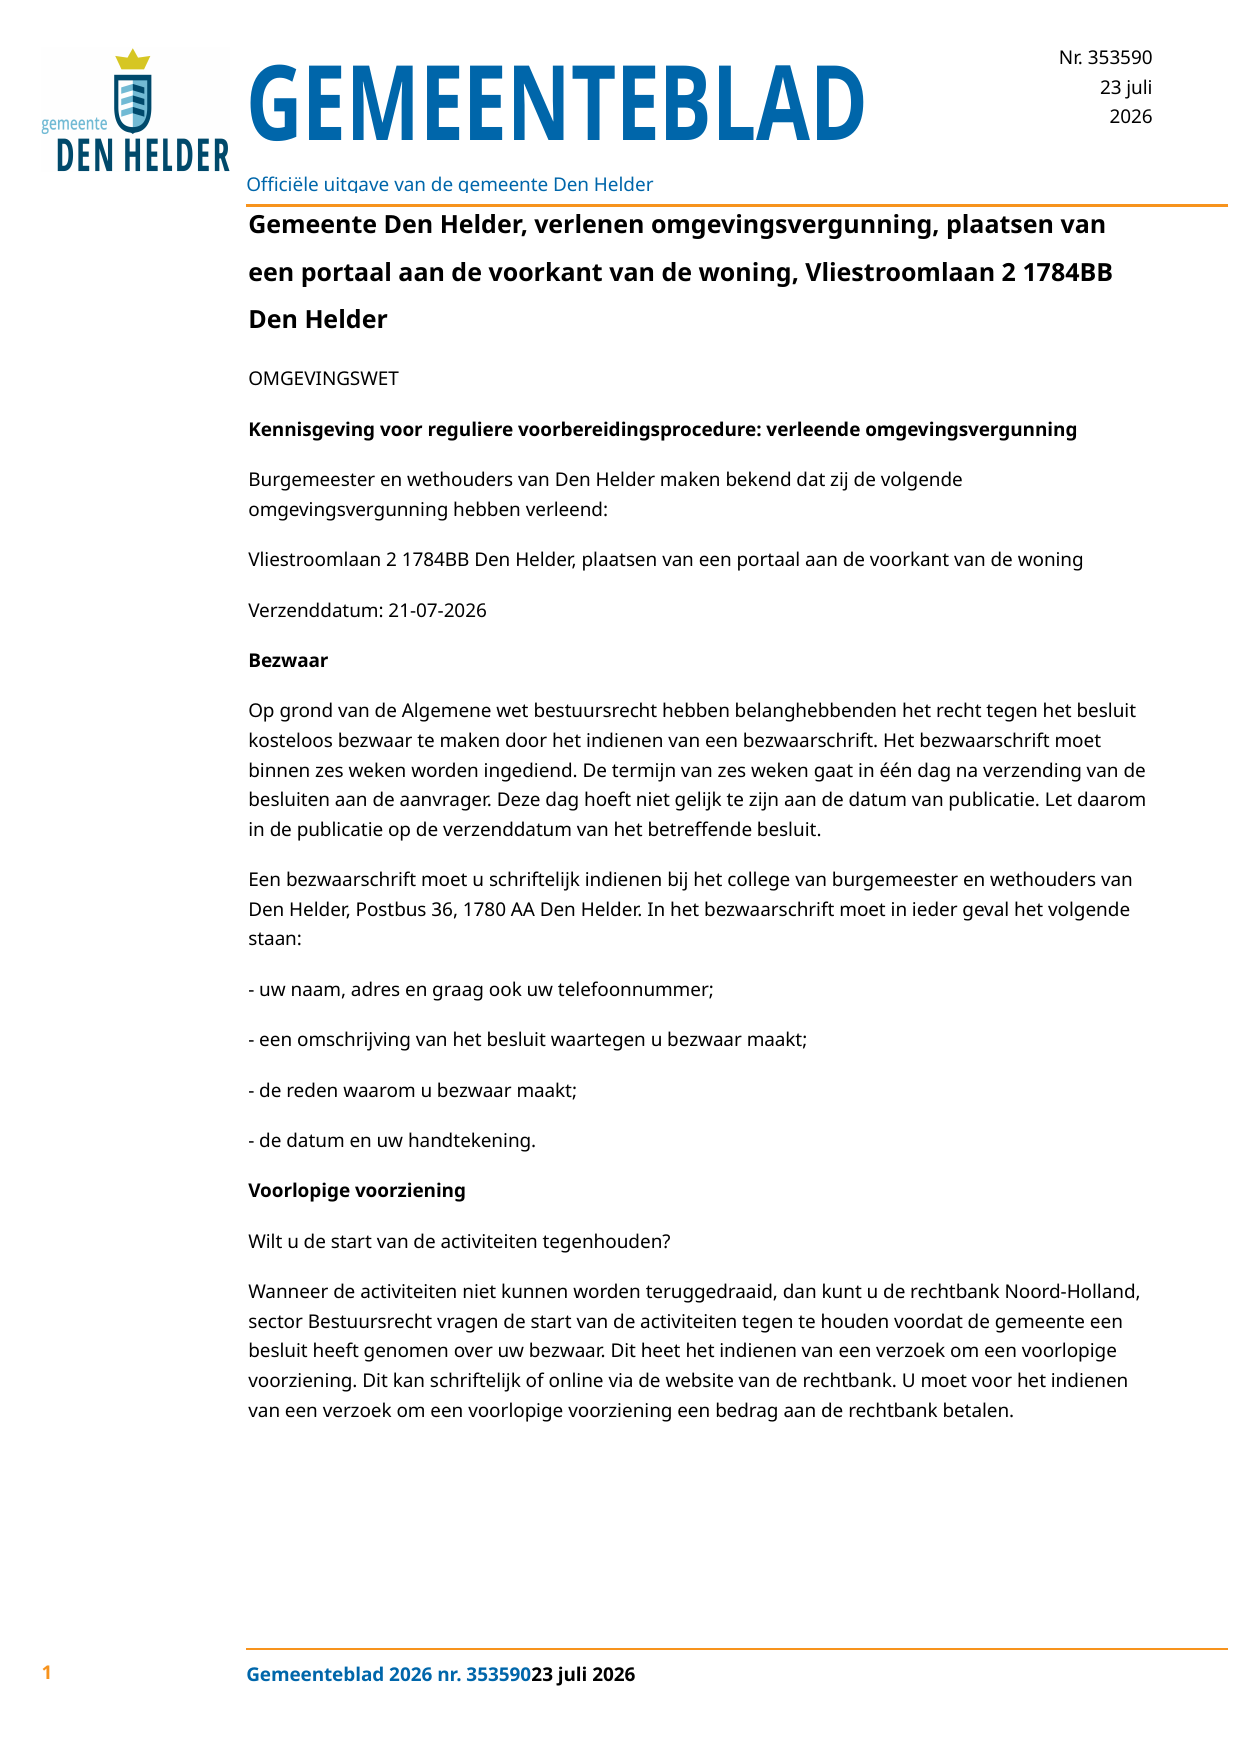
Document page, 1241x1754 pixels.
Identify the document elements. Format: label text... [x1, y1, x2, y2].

picture [100, 154, 106, 172]
text - de reden waarom u bezwaar maakt; [248, 1077, 1152, 1102]
text Een bezwaarschrift moet u schriftelijk indienen bij het college van burgemeester en wethouders van Den Helder, Postbus 36, 1780 AA Den Helder. In het bezwaarschrift moet in ieder geval het volgende staan: [248, 866, 1152, 951]
text Gemeente Den Helder, verlenen omgevingsvergunning, plaatsen van een portaal aan de voorkant van de woning, Vliestroomlaan 2 1784BB Den Helder [248, 207, 1152, 336]
text Kennisgeving voor reguliere voorbereidingsprocedure: verleende omgevingsvergunning [248, 416, 1152, 442]
text - uw naam, adres en graag ook uw telefoonnummer; [248, 976, 1152, 1002]
text OMGEVINGSWET [248, 366, 1152, 391]
picture [182, 144, 187, 165]
text Vliestroomlaan 2 1784BB Den Helder, plaatsen van een portaal aan de voorkant van de woning [248, 546, 1152, 572]
text Bezwaar [248, 647, 1152, 673]
text - de datum en uw handtekening. [248, 1127, 1152, 1153]
picture [130, 157, 135, 172]
text Op grond van de Algemene wet bestuursrecht hebben belanghebbenden het recht tegen het besluit kosteloos bezwaar te maken door het indienen van een bezwaarschrift. Het bezwaarschrift moet binnen zes weken worden ingediend. De termijn van zes weken gaat in één dag na verzending van de besluiten aan de aanvrager. Deze dag hoeft niet gelijk te zijn aan de datum van publicatie. Let daarom in de publicatie op de verzenddatum van het betreffende besluit. [248, 698, 1152, 842]
picture [41, 47, 231, 172]
text Wilt u de start van de activiteiten tegenhouden? [248, 1228, 1152, 1254]
picture [63, 144, 68, 165]
picture [220, 160, 224, 172]
text Voorlopige voorziening [248, 1178, 1152, 1203]
text - een omschrijving van het besluit waartegen u bezwaar maakt; [248, 1026, 1152, 1052]
text Burgemeester en wethouders van Den Helder maken bekend dat zij de volgende omgevingsvergunning hebben verleend: [248, 466, 1152, 522]
text Wanneer de activiteiten niet kunnen worden teruggedraaid, dan kunt u de rechtbank Noord-Holland, sector Bestuursrecht vragen de start van de activiteiten tegen te houden voordat de gemeente een besluit heeft genomen over uw bezwaar. Dit heet het indienen van een verzoek om een voorlopige voorziening. Dit kan schriftelijk of online via de website van de rechtbank. U moet voor het indienen van een verzoek om een voorlopige voorziening een bedrag aan de rechtbank betalen. [248, 1278, 1152, 1422]
text Verzenddatum: 21-07-2026 [248, 597, 1152, 622]
